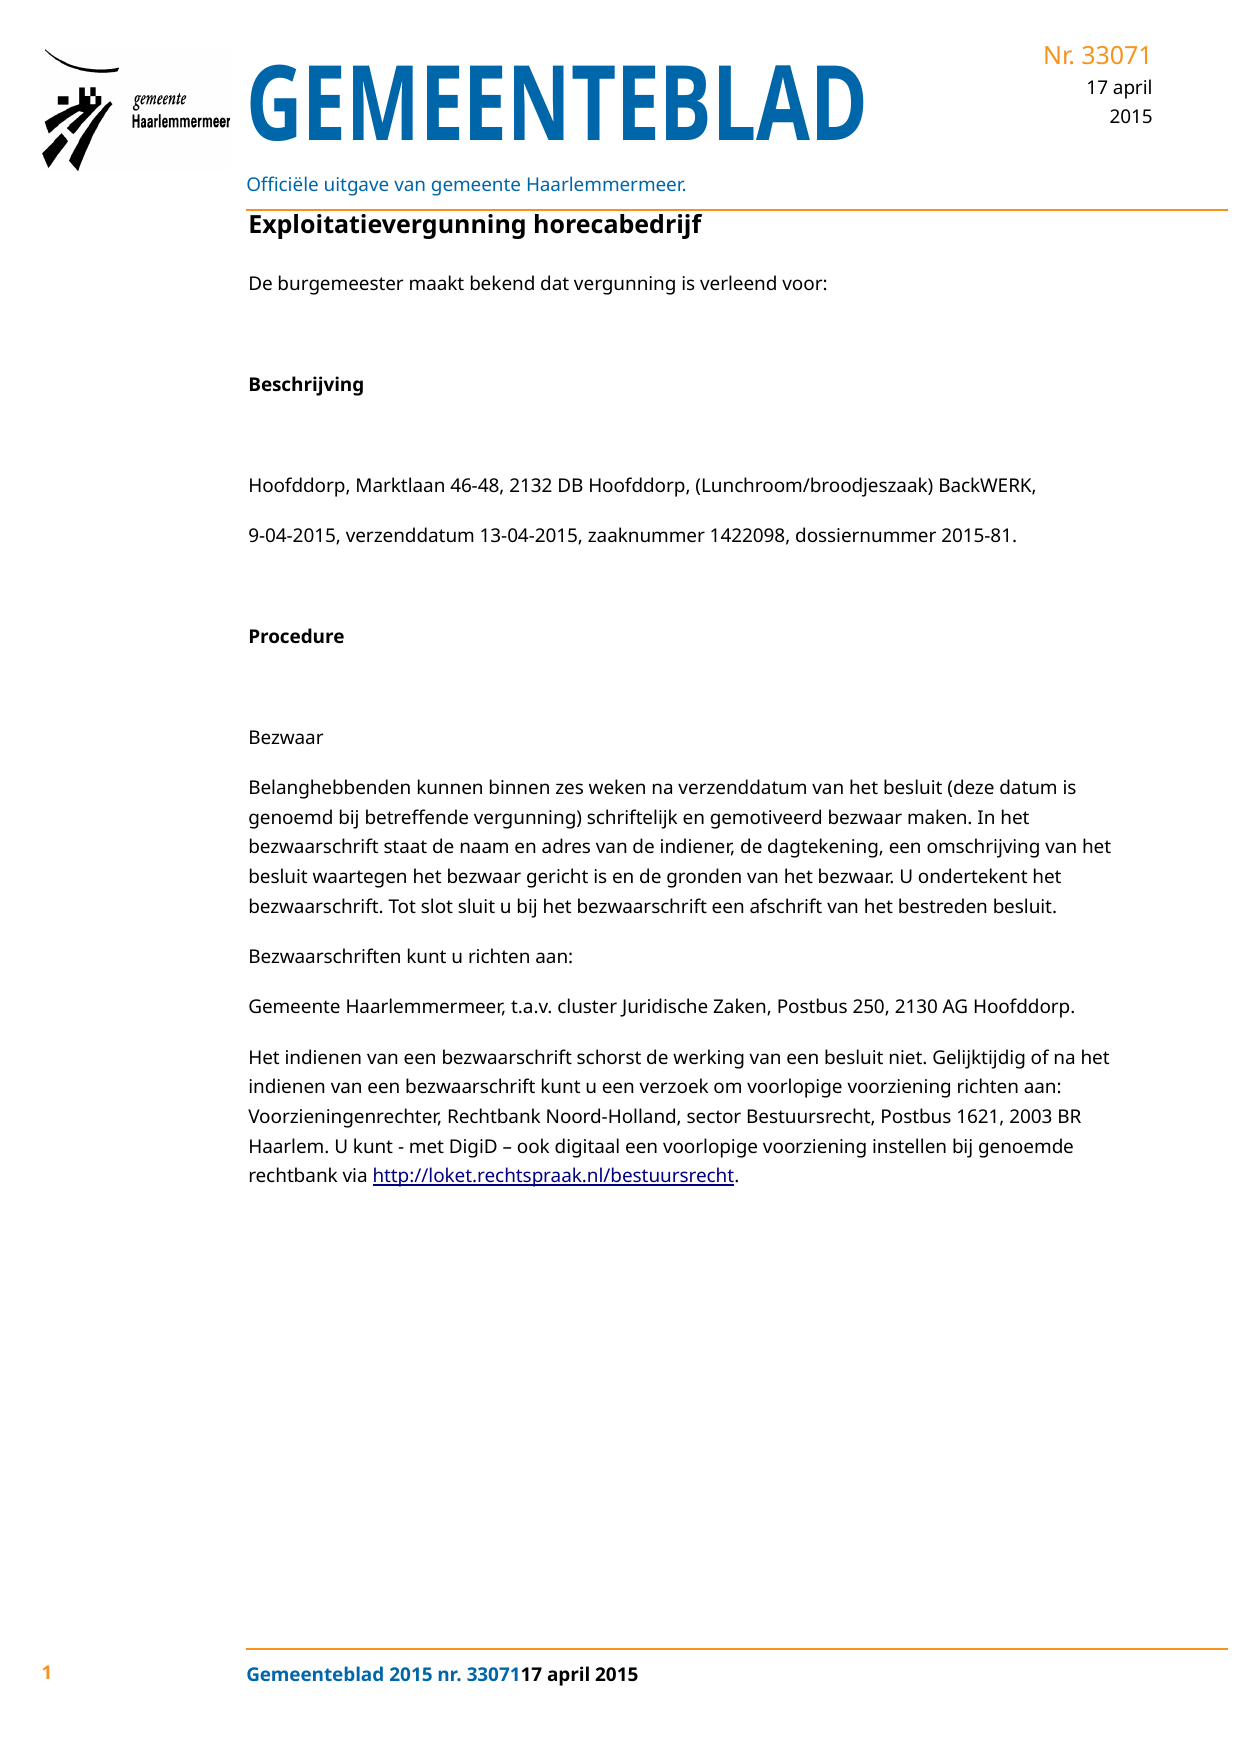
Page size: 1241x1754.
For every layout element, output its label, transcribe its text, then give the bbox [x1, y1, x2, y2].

text Bezwaarschriften kunt u richten aan: [248, 943, 1152, 969]
text 9-04-2015, verzenddatum 13-04-2015, zaaknummer 1422098, dossiernummer 2015-81. [248, 522, 1152, 548]
text Belanghebbenden kunnen binnen zes weken na verzenddatum van het besluit (deze datum is genoemd bij betreffende vergunning) schriftelijk en gemotiveerd bezwaar maken. In het bezwaarschrift staat de naam en adres van de indiener, de dagtekening, een omschrijving van het besluit waartegen het bezwaar gericht is en de gronden van het bezwaar. U ondertekent het bezwaarschrift. Tot slot sluit u bij het bezwaarschrift een afschrift van het bestreden besluit. [248, 774, 1152, 918]
text Procedure [248, 623, 1152, 649]
text Exploitatievergunning horecabedrijf [248, 211, 1152, 241]
text De burgemeester maakt bekend dat vergunning is verleend voor: [248, 270, 1152, 296]
text Beschrijving [248, 371, 1152, 397]
text Gemeente Haarlemmermeer, t.a.v. cluster Juridische Zaken, Postbus 250, 2130 AG Hoofddorp. [248, 994, 1152, 1019]
text Hoofddorp, Marktlaan 46-48, 2132 DB Hoofddorp, (Lunchroom/broodjeszaak) BackWERK, [248, 472, 1152, 498]
text Het indienen van een bezwaarschrift schorst de werking van een besluit niet. Gelijktijdig of na het indienen van een bezwaarschrift kunt u een verzoek om voorlopige voorziening richten aan: Voorzieningenrechter, Rechtbank Noord-Holland, sector Bestuursrecht, Postbus 1621, 2003 BR Haarlem. U kunt - met DigiD – ook digitaal een voorlopige voorziening instellen bij genoemde rechtbank via http://loket.rechtspraak.nl/bestuursrecht. [248, 1044, 1152, 1188]
text Bezwaar [248, 724, 1152, 750]
picture [41, 47, 231, 172]
